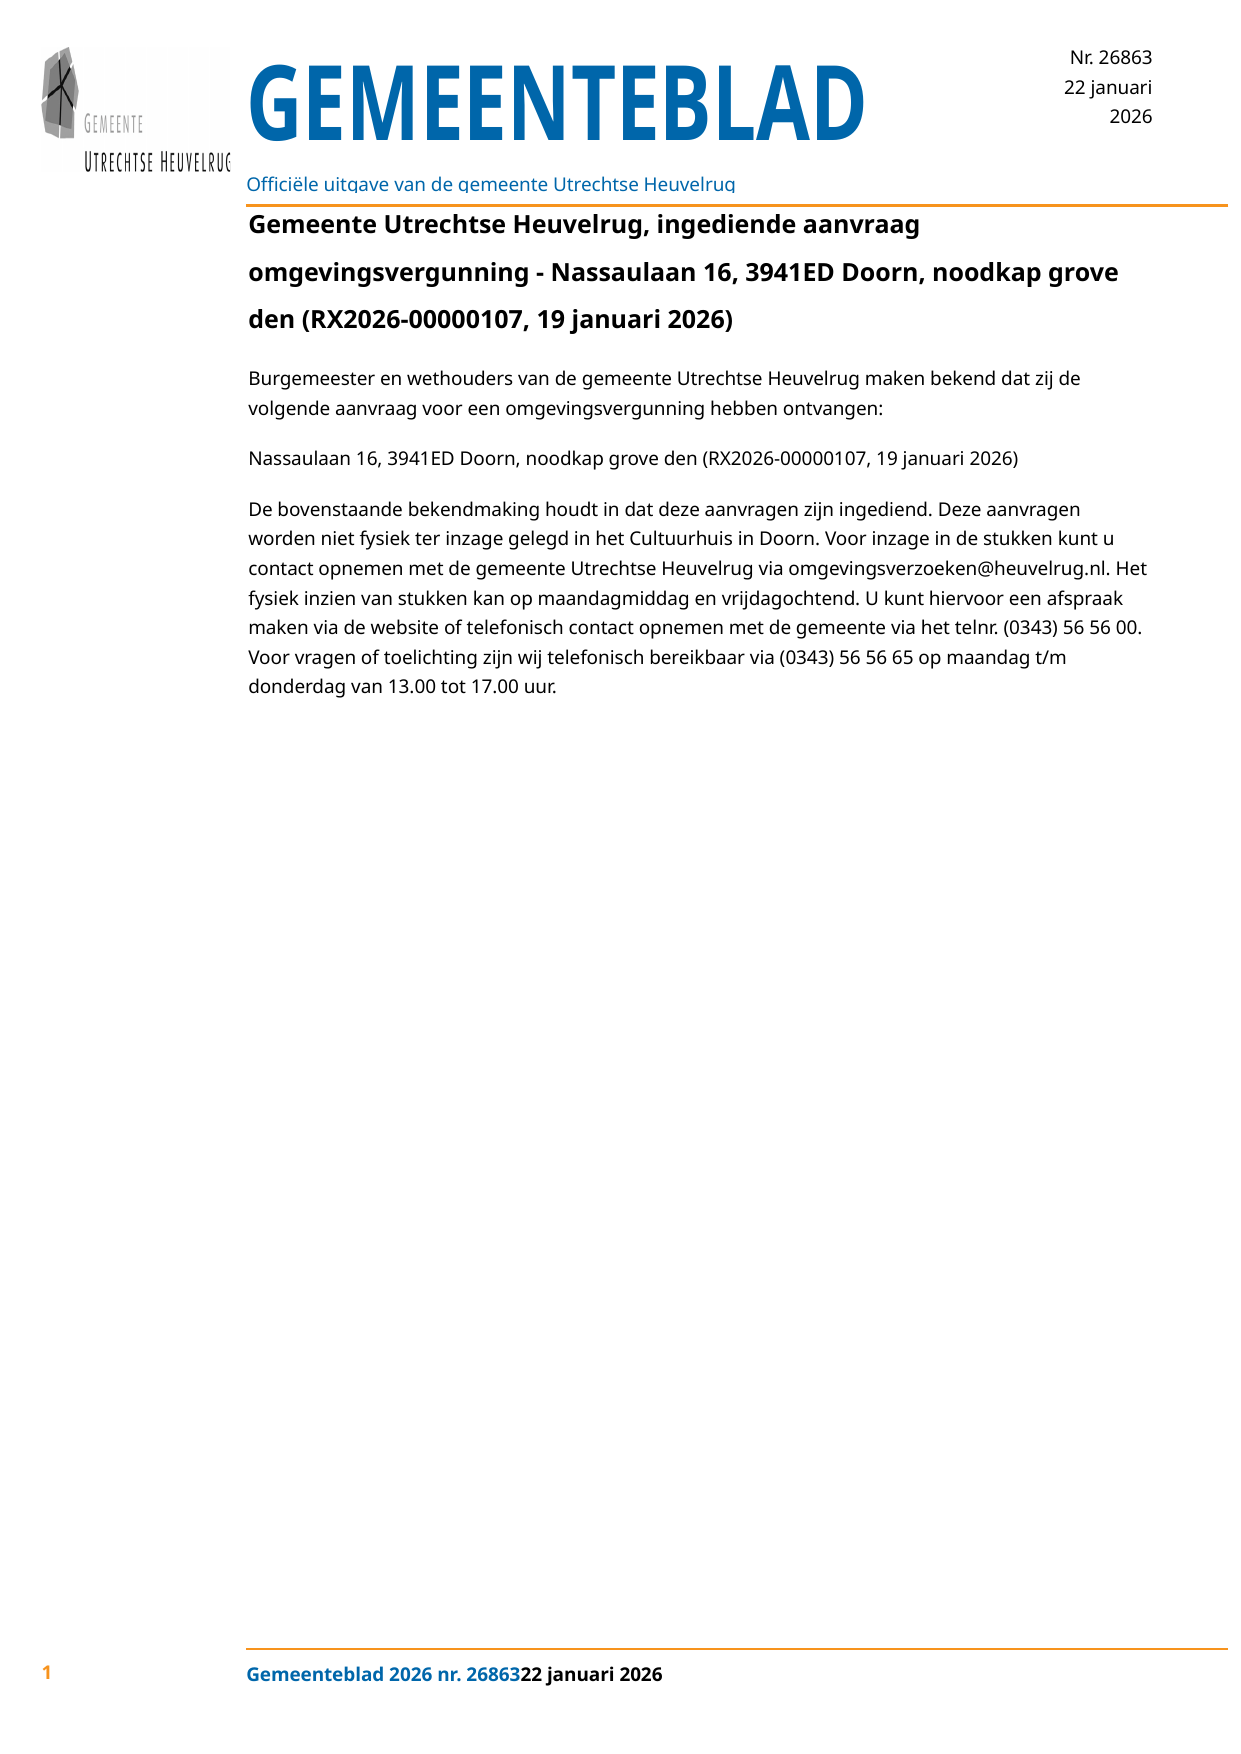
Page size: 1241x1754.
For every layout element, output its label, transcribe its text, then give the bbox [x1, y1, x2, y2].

text De bovenstaande bekendmaking houdt in dat deze aanvragen zijn ingediend. Deze aanvragen worden niet fysiek ter inzage gelegd in het Cultuurhuis in Doorn. Voor inzage in de stukken kunt u contact opnemen met de gemeente Utrechtse Heuvelrug via omgevingsverzoeken@heuvelrug.nl. Het fysiek inzien van stukken kan op maandagmiddag en vrijdagochtend. U kunt hiervoor een afspraak maken via de website of telefonisch contact opnemen met de gemeente via het telnr. (0343) 56 56 00. Voor vragen of toelichting zijn wij telefonisch bereikbaar via (0343) 56 56 65 op maandag t/m donderdag van 13.00 tot 17.00 uur. [248, 496, 1152, 699]
text Nassaulaan 16, 3941ED Doorn, noodkap grove den (RX2026-00000107, 19 januari 2026) [248, 446, 1152, 471]
text Burgemeester en wethouders van de gemeente Utrechtse Heuvelrug maken bekend dat zij de volgende aanvraag voor een omgevingsvergunning hebben ontvangen: [248, 366, 1152, 421]
picture [41, 47, 231, 172]
text Gemeente Utrechtse Heuvelrug, ingediende aanvraag omgevingsvergunning - Nassaulaan 16, 3941ED Doorn, noodkap grove den (RX2026-00000107, 19 januari 2026) [248, 207, 1152, 336]
